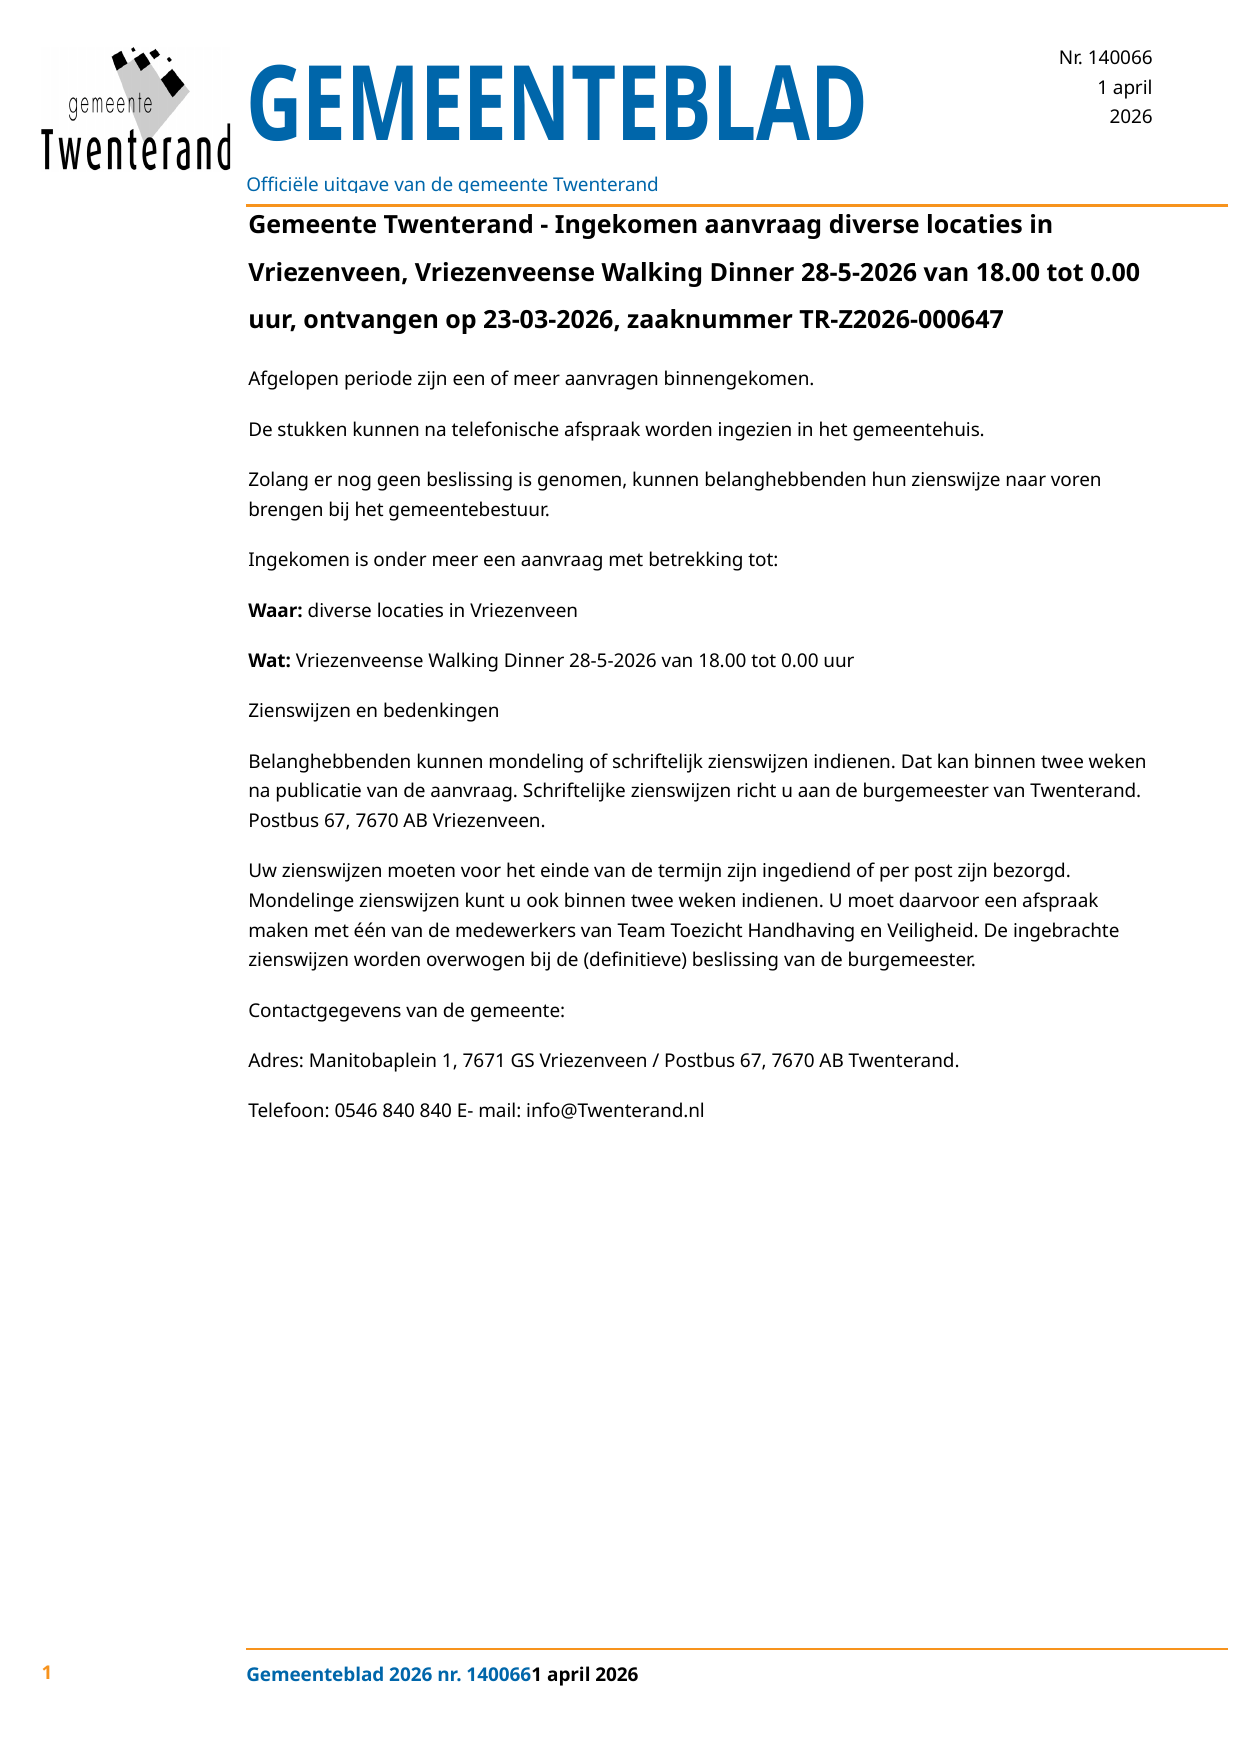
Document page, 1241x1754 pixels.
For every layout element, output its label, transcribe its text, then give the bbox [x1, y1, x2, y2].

text Ingekomen is onder meer een aanvraag met betrekking tot: [248, 546, 1152, 572]
text Afgelopen periode zijn een of meer aanvragen binnengekomen. [248, 366, 1152, 391]
text Zolang er nog geen beslissing is genomen, kunnen belanghebbenden hun zienswijze naar voren brengen bij het gemeentebestuur. [248, 466, 1152, 522]
text Contactgegevens van de gemeente: [248, 997, 1152, 1022]
text Telefoon: 0546 840 840 E- mail: info@Twenterand.nl [248, 1098, 1152, 1123]
text Adres: Manitobaplein 1, 7671 GS Vriezenveen / Postbus 67, 7670 AB Twenterand. [248, 1047, 1152, 1073]
text De stukken kunnen na telefonische afspraak worden ingezien in het gemeentehuis. [248, 416, 1152, 442]
text Uw zienswijzen moeten voor het einde van de termijn zijn ingediend of per post zijn bezorgd. Mondelinge zienswijzen kunt u ook binnen twee weken indienen. U moet daarvoor een afspraak maken met één van de medewerkers van Team Toezicht Handhaving en Veiligheid. De ingebrachte zienswijzen worden overwogen bij de (definitieve) beslissing van de burgemeester. [248, 858, 1152, 972]
picture [41, 47, 231, 172]
text Zienswijzen en bedenkingen [248, 698, 1152, 723]
text Waar: diverse locaties in Vriezenveen [248, 597, 1152, 622]
text Belanghebbenden kunnen mondeling of schriftelijk zienswijzen indienen. Dat kan binnen twee weken na publicatie van de aanvraag. Schriftelijke zienswijzen richt u aan de burgemeester van Twenterand. Postbus 67, 7670 AB Vriezenveen. [248, 748, 1152, 833]
text Gemeente Twenterand - Ingekomen aanvraag diverse locaties in Vriezenveen, Vriezenveense Walking Dinner 28-5-2026 van 18.00 tot 0.00 uur, ontvangen op 23-03-2026, zaaknummer TR-Z2026-000647 [248, 207, 1152, 336]
text Wat: Vriezenveense Walking Dinner 28-5-2026 van 18.00 tot 0.00 uur [248, 647, 1152, 673]
